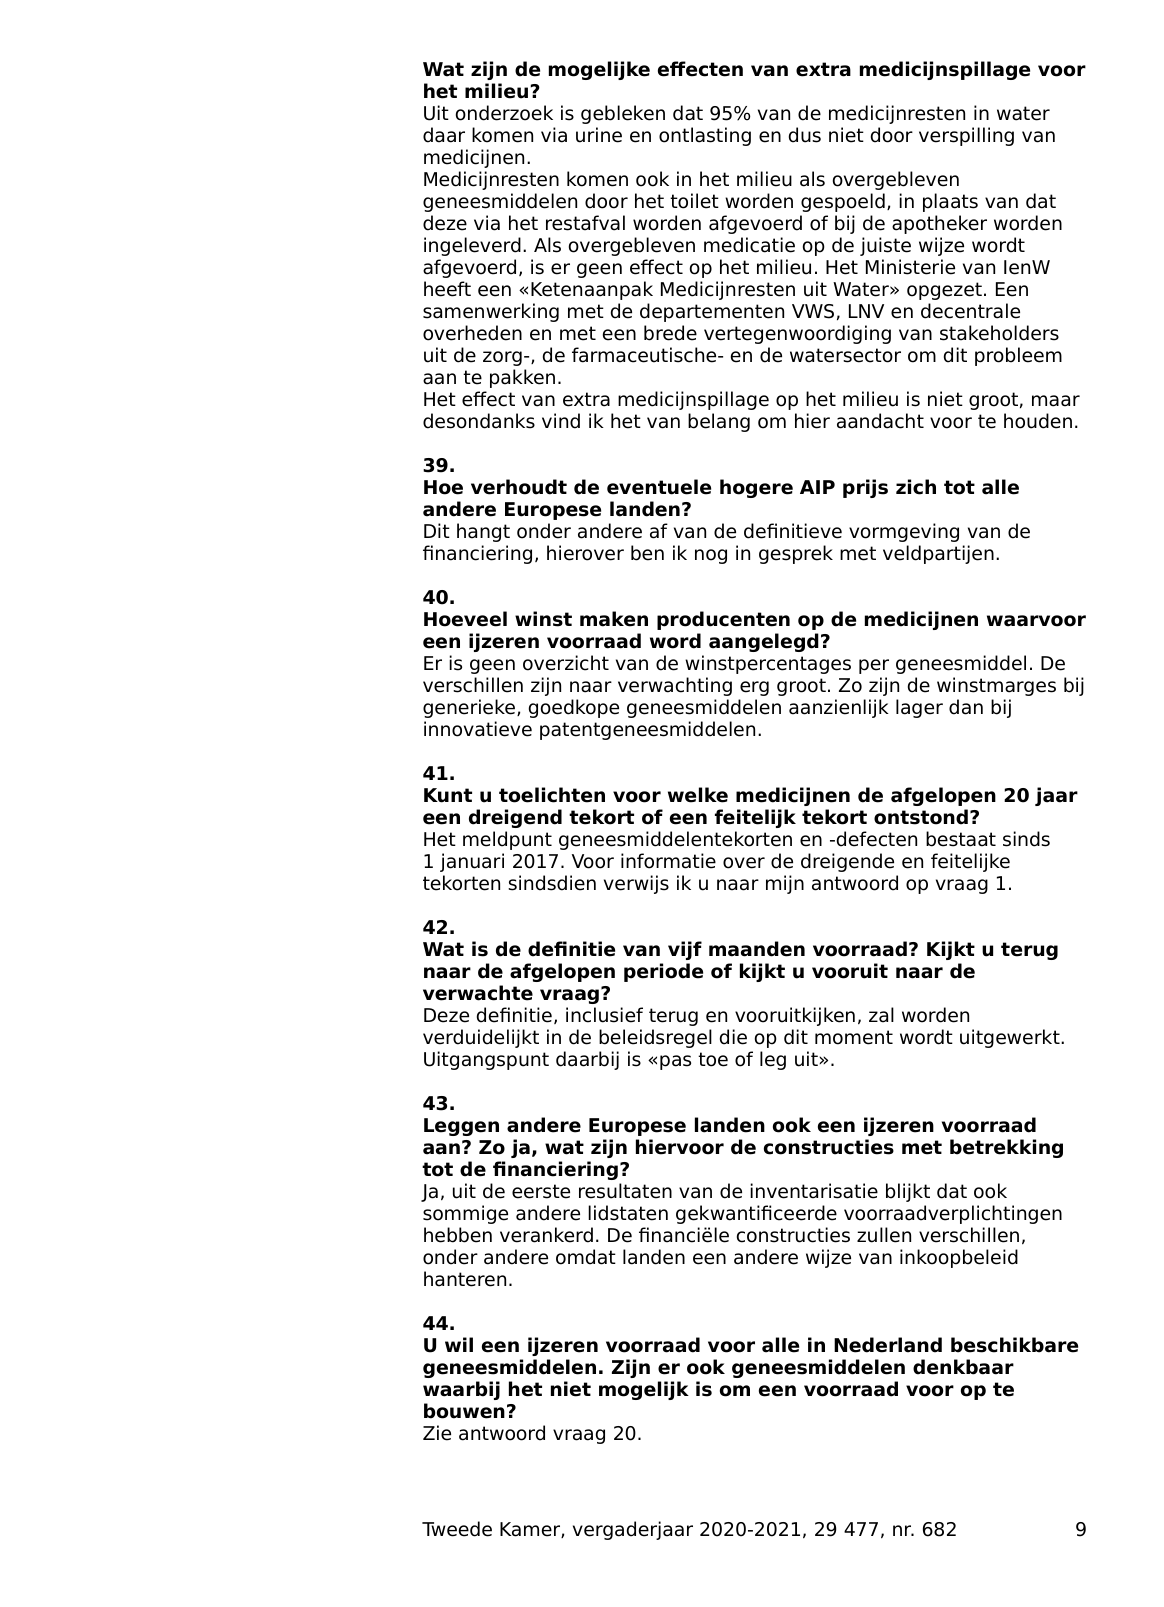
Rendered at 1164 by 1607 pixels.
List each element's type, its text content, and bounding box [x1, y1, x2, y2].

text U wil een ijzeren voorraad voor alle in Nederland beschikbare geneesmiddelen. Zijn er ook geneesmiddelen denkbaar waarbij het niet mogelijk is om een voorraad voor op te bouwen? [422, 1335, 1087, 1423]
text Hoeveel winst maken producenten op de medicijnen waarvoor een ijzeren voorraad word aangelegd? [422, 609, 1087, 653]
text Het meldpunt geneesmiddelentekorten en -defecten bestaat sinds 1 januari 2017. Voor informatie over de dreigende en feitelijke tekorten sindsdien verwijs ik u naar mijn antwoord op vraag 1. [422, 829, 1087, 895]
text 42. [422, 917, 1087, 939]
text Leggen andere Europese landen ook een ijzeren voorraad aan? Zo ja, wat zijn hiervoor de constructies met betrekking tot de financiering? [422, 1115, 1087, 1181]
text Uit onderzoek is gebleken dat 95% van de medicijnresten in water daar komen via urine en ontlasting en dus niet door verspilling van medicijnen. [422, 103, 1087, 169]
text Ja, uit de eerste resultaten van de inventarisatie blijkt dat ook sommige andere lidstaten gekwantificeerde voorraadverplichtingen hebben verankerd. De financiële constructies zullen verschillen, onder andere omdat landen een andere wijze van inkoopbeleid hanteren. [422, 1181, 1087, 1291]
text 40. [422, 587, 1087, 609]
text Medicijnresten komen ook in het milieu als overgebleven geneesmiddelen door het toilet worden gespoeld, in plaats van dat deze via het restafval worden afgevoerd of bij de apotheker worden ingeleverd. Als overgebleven medicatie op de juiste wijze wordt afgevoerd, is er geen effect op het milieu. Het Ministerie van IenW heeft een «Ketenaanpak Medicijnresten uit Water» opgezet. Een samenwerking met de departementen VWS, LNV en decentrale overheden en met een brede vertegenwoordiging van stakeholders uit de zorg-, de farmaceutische- en de watersector om dit probleem aan te pakken. [422, 169, 1087, 389]
text Deze definitie, inclusief terug en vooruitkijken, zal worden verduidelijkt in de beleidsregel die op dit moment wordt uitgewerkt. Uitgangspunt daarbij is «pas toe of leg uit». [422, 1005, 1087, 1071]
text 39. [422, 455, 1087, 477]
text Hoe verhoudt de eventuele hogere AIP prijs zich tot alle andere Europese landen? [422, 477, 1087, 521]
text Wat is de definitie van vijf maanden voorraad? Kijkt u terug naar de afgelopen periode of kijkt u vooruit naar de verwachte vraag? [422, 939, 1087, 1005]
text 41. [422, 763, 1087, 785]
text Kunt u toelichten voor welke medicijnen de afgelopen 20 jaar een dreigend tekort of een feitelijk tekort ontstond? [422, 785, 1087, 829]
text Er is geen overzicht van de winstpercentages per geneesmiddel. De verschillen zijn naar verwachting erg groot. Zo zijn de winstmarges bij generieke, goedkope geneesmiddelen aanzienlijk lager dan bij innovatieve patentgeneesmiddelen. [422, 653, 1087, 741]
text Het effect van extra medicijnspillage op het milieu is niet groot, maar desondanks vind ik het van belang om hier aandacht voor te houden. [422, 389, 1087, 433]
text 44. [422, 1313, 1087, 1335]
text 43. [422, 1093, 1087, 1115]
text Dit hangt onder andere af van de definitieve vormgeving van de financiering, hierover ben ik nog in gesprek met veldpartijen. [422, 521, 1087, 565]
text Wat zijn de mogelijke effecten van extra medicijnspillage voor het milieu? [422, 59, 1087, 103]
text Zie antwoord vraag 20. [422, 1423, 1087, 1445]
